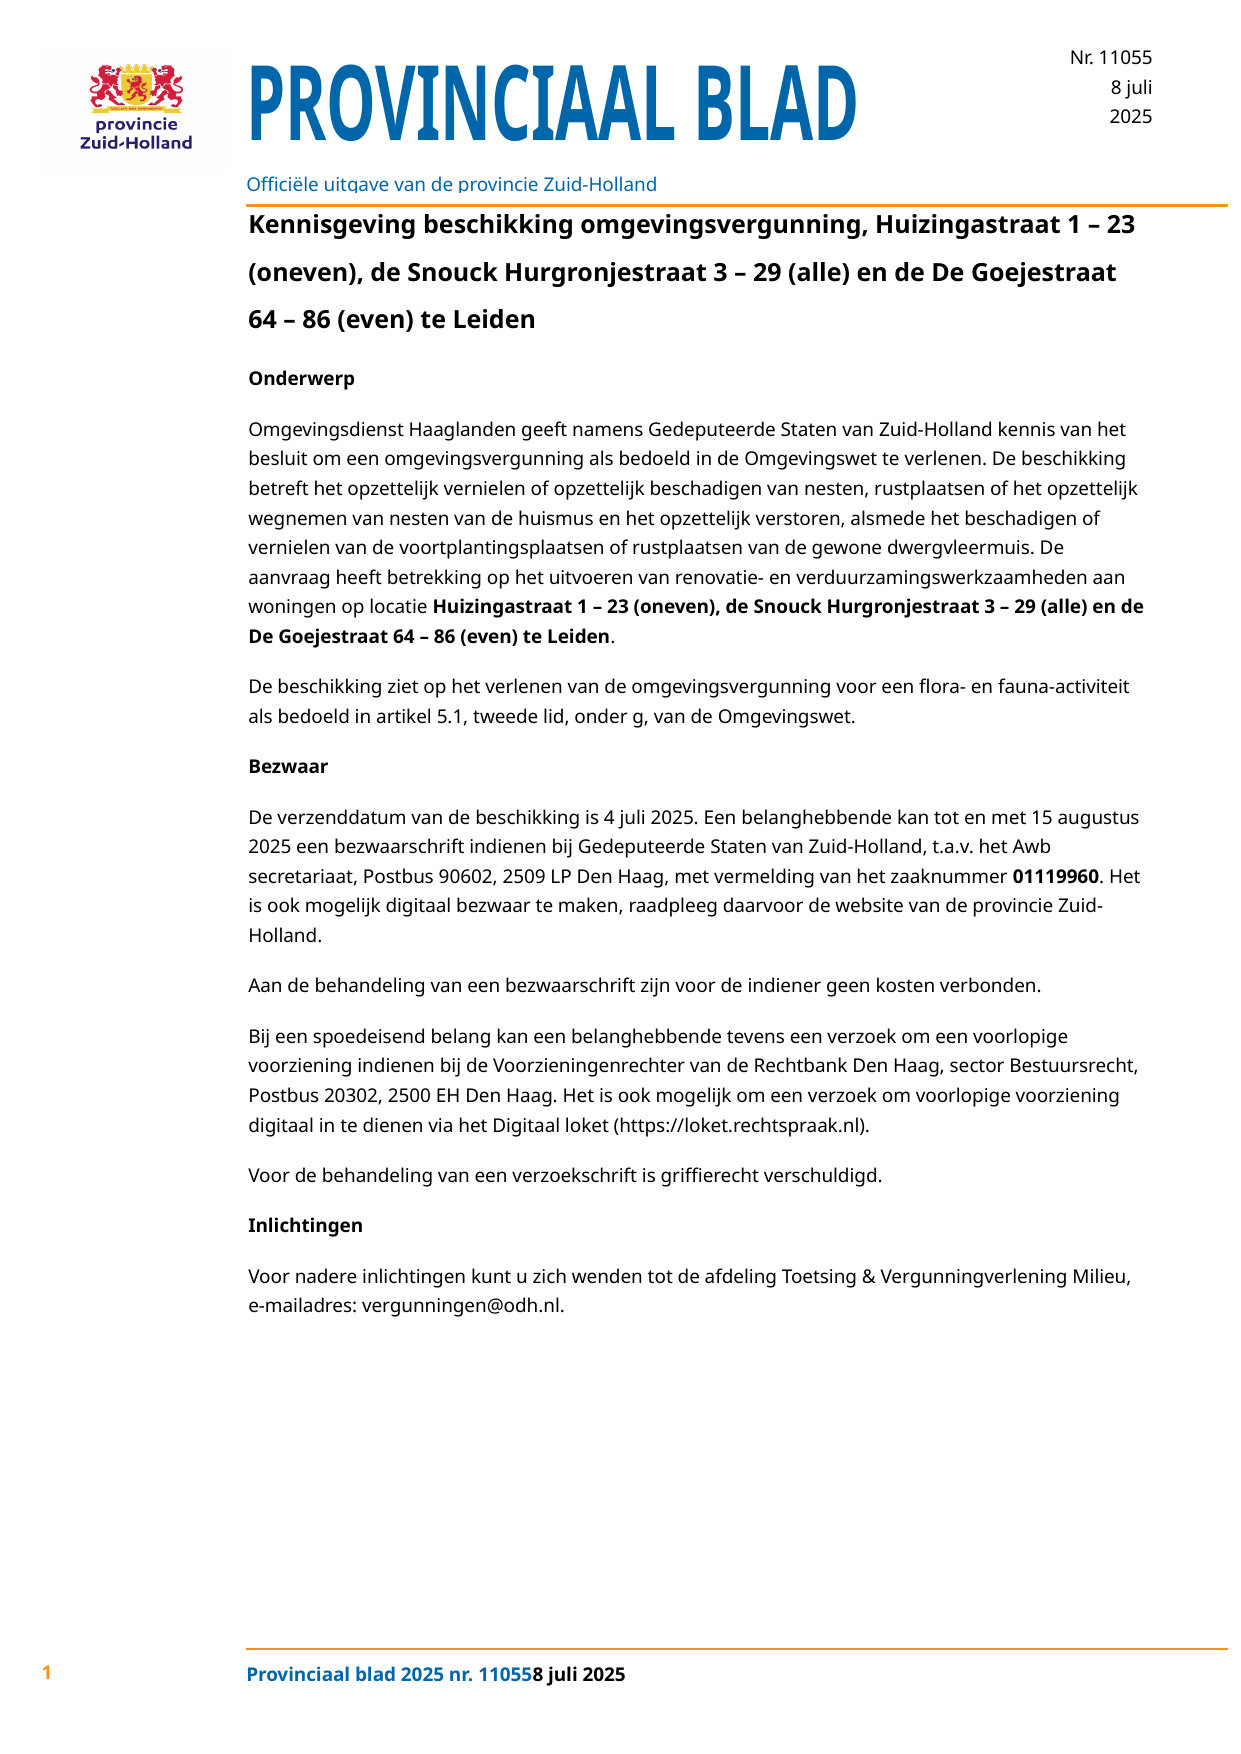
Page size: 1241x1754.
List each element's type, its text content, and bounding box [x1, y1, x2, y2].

text Inlichtingen [248, 1213, 1152, 1238]
text Bezwaar [248, 753, 1152, 779]
text Voor nadere inlichtingen kunt u zich wenden tot de afdeling Toetsing & Vergunningverlening Milieu, e-mailadres: vergunningen@odh.nl. [248, 1263, 1152, 1318]
text Omgevingsdienst Haaglanden geeft namens Gedeputeerde Staten van Zuid-Holland kennis van het besluit om een omgevingsvergunning als bedoeld in de Omgevingswet te verlenen. De beschikking betreft het opzettelijk vernielen of opzettelijk beschadigen van nesten, rustplaatsen of het opzettelijk wegnemen van nesten van de huismus en het opzettelijk verstoren, alsmede het beschadigen of vernielen van de voortplantingsplaatsen of rustplaatsen van de gewone dwergvleermuis. De aanvraag heeft betrekking op het uitvoeren van renovatie- en verduurzamingswerkzaamheden aan woningen op locatie Huizingastraat 1 – 23 (oneven), de Snouck Hurgronjestraat 3 – 29 (alle) en de De Goejestraat 64 – 86 (even) te Leiden. [248, 416, 1152, 649]
text Aan de behandeling van een bezwaarschrift zijn voor de indiener geen kosten verbonden. [248, 973, 1152, 998]
text Bij een spoedeisend belang kan een belanghebbende tevens een verzoek om een voorlopige voorziening indienen bij de Voorzieningenrechter van de Rechtbank Den Haag, sector Bestuursrecht, Postbus 20302, 2500 EH Den Haag. Het is ook mogelijk om een verzoek om voorlopige voorziening digitaal in te dienen via het Digitaal loket (https://loket.rechtspraak.nl). [248, 1023, 1152, 1137]
text Onderwerp [248, 366, 1152, 391]
picture [41, 47, 231, 172]
text Kennisgeving beschikking omgevingsvergunning, Huizingastraat 1 – 23 (oneven), de Snouck Hurgronjestraat 3 – 29 (alle) en de De Goejestraat 64 – 86 (even) te Leiden [248, 207, 1152, 336]
text De verzenddatum van de beschikking is 4 juli 2025. Een belanghebbende kan tot en met 15 augustus 2025 een bezwaarschrift indienen bij Gedeputeerde Staten van Zuid-Holland, t.a.v. het Awb secretariaat, Postbus 90602, 2509 LP Den Haag, met vermelding van het zaaknummer 01119960. Het is ook mogelijk digitaal bezwaar te maken, raadpleeg daarvoor de website van de provincie Zuid-Holland. [248, 804, 1152, 948]
text De beschikking ziet op het verlenen van de omgevingsvergunning voor een flora- en fauna-activiteit als bedoeld in artikel 5.1, tweede lid, onder g, van de Omgevingswet. [248, 673, 1152, 729]
text Voor de behandeling van een verzoekschrift is griffierecht verschuldigd. [248, 1162, 1152, 1188]
